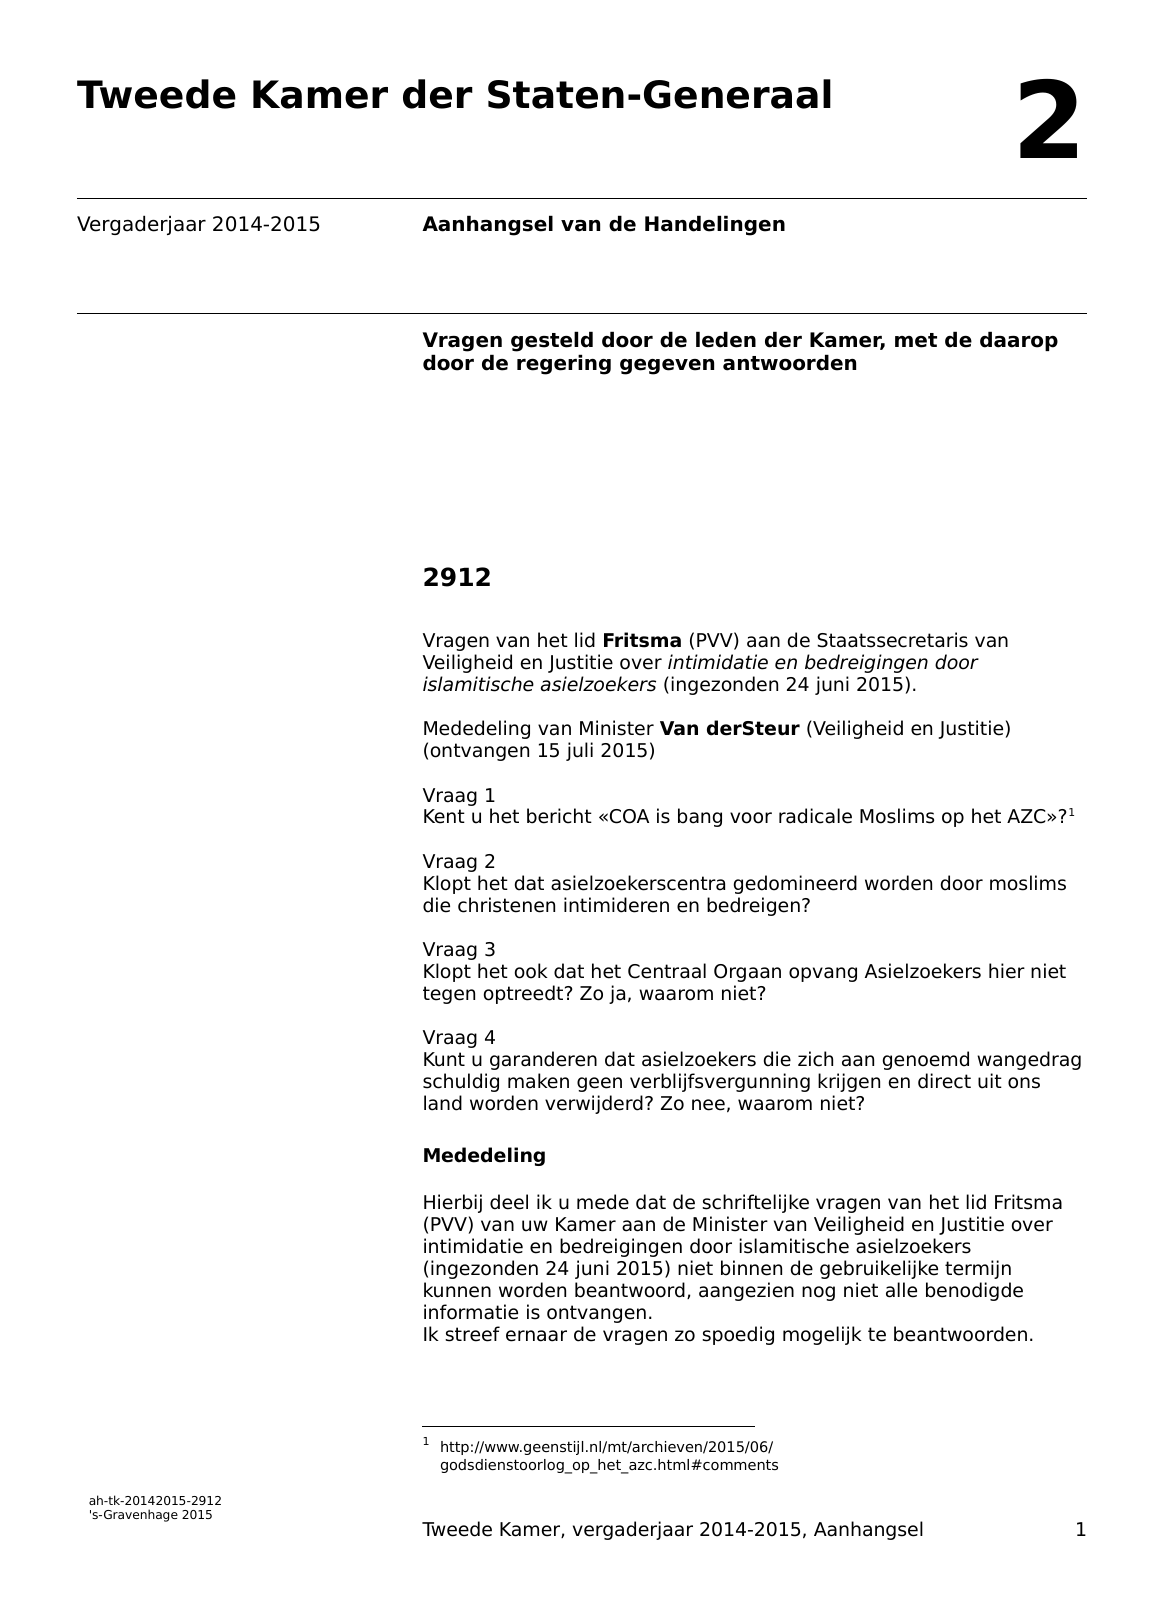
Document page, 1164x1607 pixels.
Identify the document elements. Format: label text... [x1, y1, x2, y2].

text Klopt het ook dat het Centraal Orgaan opvang Asielzoekers hier niet tegen optreedt? Zo ja, waarom niet? [422, 961, 1087, 1005]
table_header Tweede Kamer der Staten-Generaal [77, 59, 886, 198]
table_cell Vragen gesteld door de leden der Kamer, met de daarop door de regering gegeven antwoorden [422, 314, 1087, 375]
text Vraag 4 [422, 1027, 1087, 1049]
text Vraag 3 [422, 939, 1087, 961]
text Ik streef ernaar de vragen zo spoedig mogelijk te beantwoorden. [422, 1324, 1087, 1346]
text http://www.geenstijl.nl/mt/archieven/2015/06/godsdienstoorlog_op_het_azc.html#comments [422, 1435, 1087, 1474]
text Kent u het bericht «COA is bang voor radicale Moslims op het AZC»? [422, 806, 1087, 828]
text Hierbij deel ik u mede dat de schriftelijke vragen van het lid Fritsma (PVV) van uw Kamer aan de Minister van Veiligheid en Justitie over intimidatie en bedreigingen door islamitische asielzoekers (ingezonden 24 juni 2015) niet binnen de gebruikelijke termijn kunnen worden beantwoord, aangezien nog niet alle benodigde informatie is ontvangen. [422, 1192, 1087, 1324]
text 's-Gravenhage 2015 [88, 1508, 323, 1522]
subtitle Mededeling [422, 1145, 1087, 1167]
text Klopt het dat asielzoekerscentra gedomineerd worden door moslims die christenen intimideren en bedreigen? [422, 873, 1087, 917]
text ah-tk-20142015-2912 [88, 1494, 323, 1508]
text Mededeling van Minister Van derSteur (Veiligheid en Justitie) (ontvangen 15 juli 2015) [422, 718, 1087, 762]
text Vraag 1 [422, 784, 1087, 806]
table_cell Vergaderjaar 2014-2015 [77, 199, 422, 313]
text Vragen van het lid Fritsma (PVV) aan de Staatssecretaris van Veiligheid en Justitie over intimidatie en bedreigingen door islamitische asielzoekers (ingezonden 24 juni 2015). [422, 630, 1087, 696]
text 2912 [422, 563, 1087, 592]
table_cell Aanhangsel van de Handelingen [422, 199, 1087, 313]
text Vraag 2 [422, 851, 1087, 873]
table_cell [77, 314, 422, 375]
table_header 2 [886, 59, 1087, 198]
text Kunt u garanderen dat asielzoekers die zich aan genoemd wangedrag schuldig maken geen verblijfsvergunning krijgen en direct uit ons land worden verwijderd? Zo nee, waarom niet? [422, 1049, 1087, 1115]
